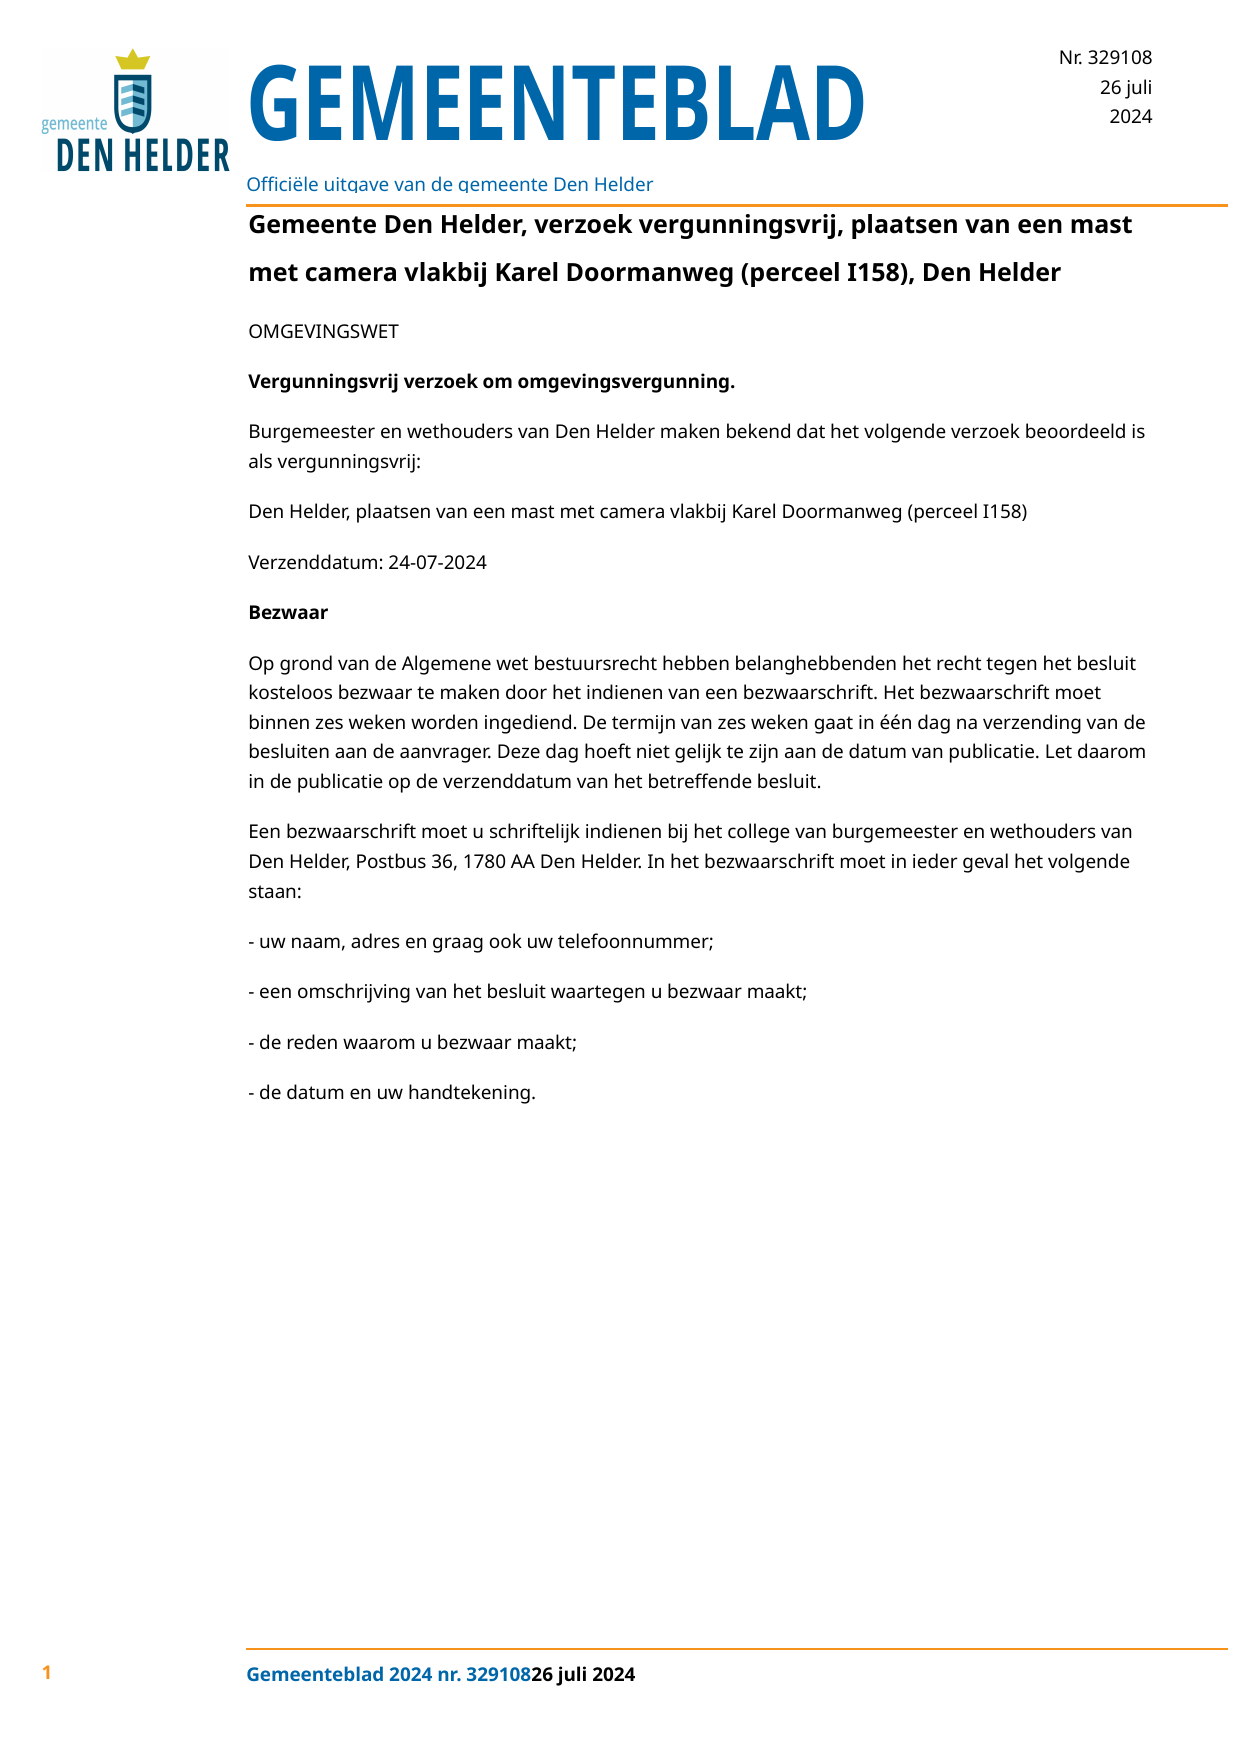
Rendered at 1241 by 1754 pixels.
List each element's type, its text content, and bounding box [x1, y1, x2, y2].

text - een omschrijving van het besluit waartegen u bezwaar maakt; [248, 979, 1152, 1004]
text Een bezwaarschrift moet u schriftelijk indienen bij het college van burgemeester en wethouders van Den Helder, Postbus 36, 1780 AA Den Helder. In het bezwaarschrift moet in ieder geval het volgende staan: [248, 819, 1152, 904]
text Den Helder, plaatsen van een mast met camera vlakbij Karel Doormanweg (perceel I158) [248, 499, 1152, 524]
text Op grond van de Algemene wet bestuursrecht hebben belanghebbenden het recht tegen het besluit kosteloos bezwaar te maken door het indienen van een bezwaarschrift. Het bezwaarschrift moet binnen zes weken worden ingediend. De termijn van zes weken gaat in één dag na verzending van de besluiten aan de aanvrager. Deze dag hoeft niet gelijk te zijn aan de datum van publicatie. Let daarom in de publicatie op de verzenddatum van het betreffende besluit. [248, 650, 1152, 794]
picture [100, 154, 106, 172]
text Vergunningsvrij verzoek om omgevingsvergunning. [248, 368, 1152, 394]
text - de datum en uw handtekening. [248, 1079, 1152, 1105]
text Gemeente Den Helder, verzoek vergunningsvrij, plaatsen van een mast met camera vlakbij Karel Doormanweg (perceel I158), Den Helder [248, 207, 1152, 288]
text Burgemeester en wethouders van Den Helder maken bekend dat het volgende verzoek beoordeeld is als vergunningsvrij: [248, 419, 1152, 474]
text Bezwaar [248, 599, 1152, 625]
text - de reden waarom u bezwaar maakt; [248, 1029, 1152, 1055]
picture [130, 157, 135, 172]
picture [63, 144, 68, 165]
picture [220, 160, 224, 172]
picture [182, 144, 187, 165]
text Verzenddatum: 24-07-2024 [248, 549, 1152, 575]
text OMGEVINGSWET [248, 318, 1152, 344]
text - uw naam, adres en graag ook uw telefoonnummer; [248, 928, 1152, 954]
picture [41, 47, 231, 172]
